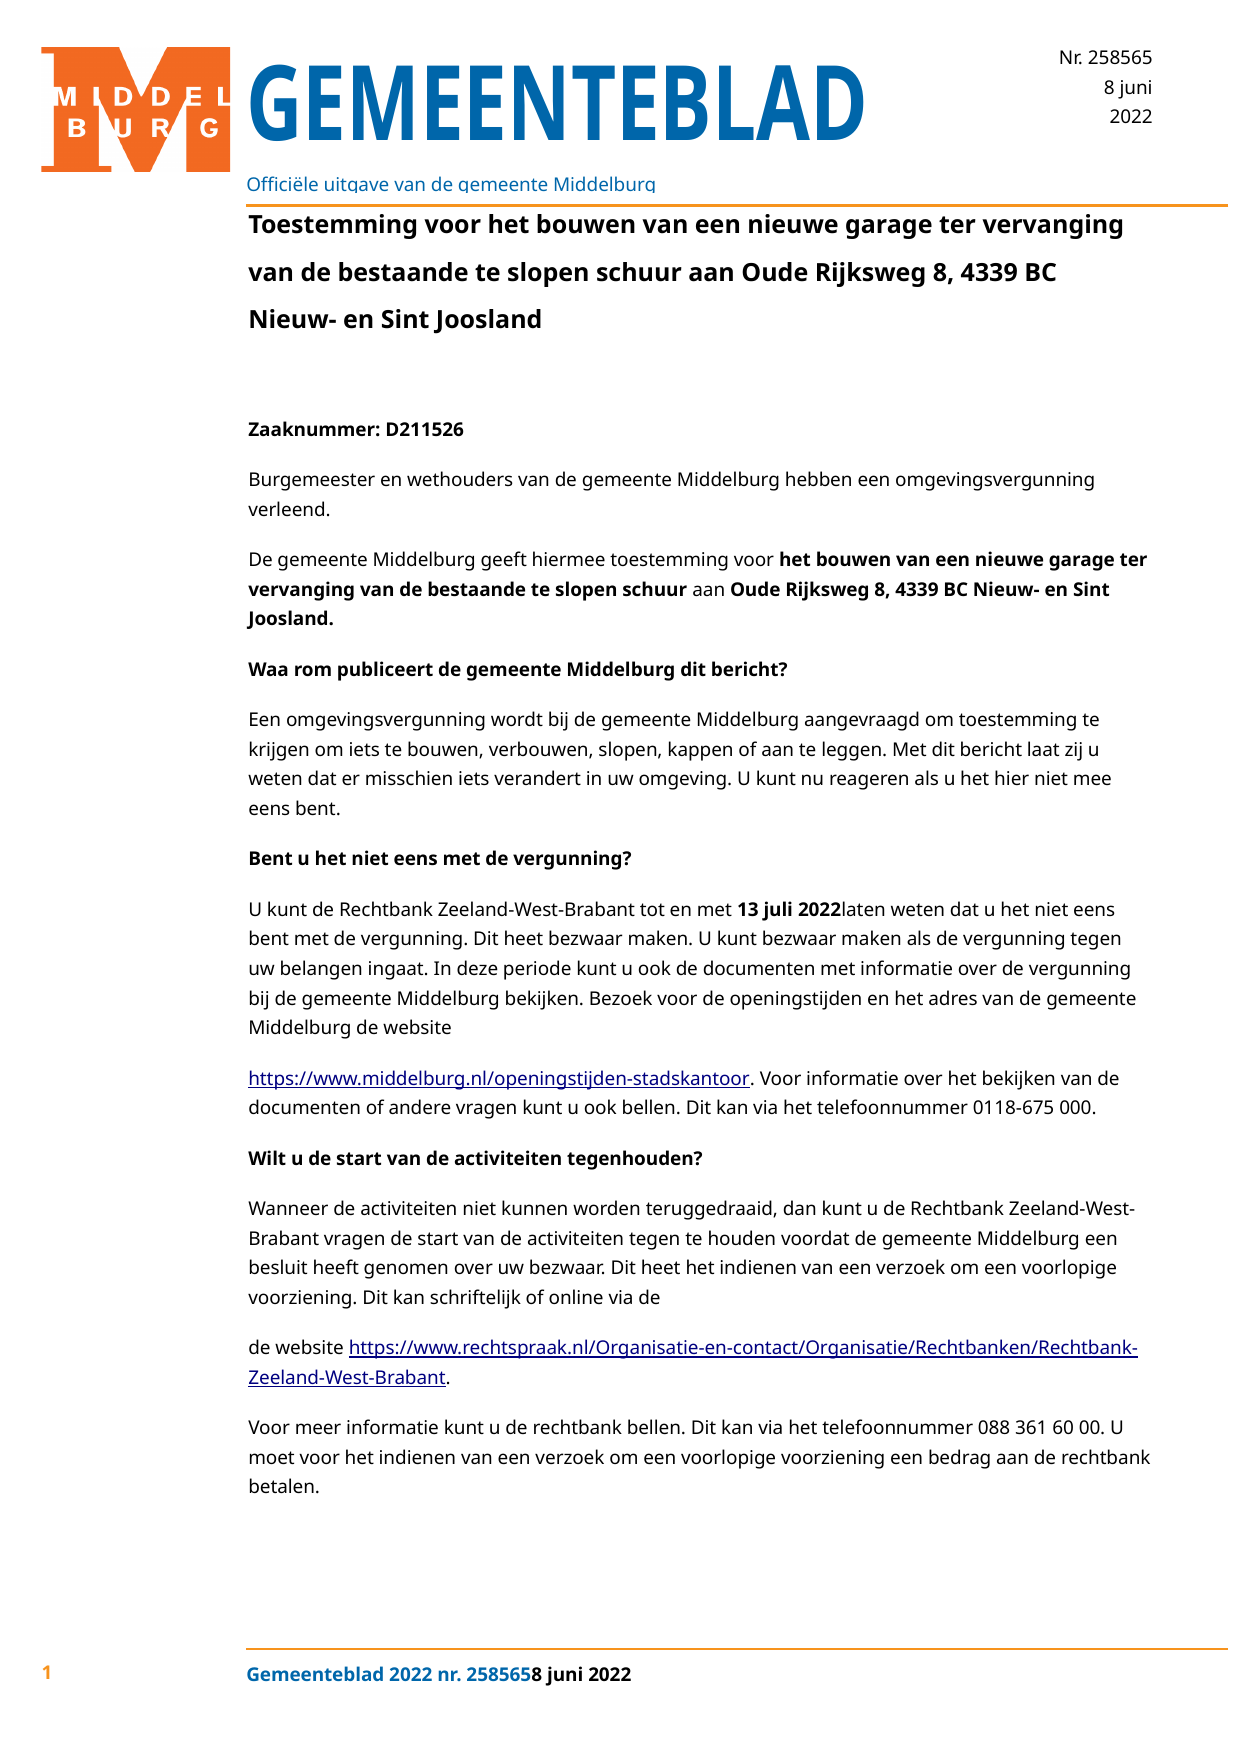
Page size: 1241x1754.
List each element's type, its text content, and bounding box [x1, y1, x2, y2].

text https://www.middelburg.nl/openingstijden-stadskantoor. Voor informatie over het bekijken van de documenten of andere vragen kunt u ook bellen. Dit kan via het telefoonnummer 0118-675 000. [248, 1065, 1152, 1120]
text Voor meer informatie kunt u de rechtbank bellen. Dit kan via het telefoonnummer 088 361 60 00. U moet voor het indienen van een verzoek om een voorlopige voorziening een bedrag aan de rechtbank betalen. [248, 1414, 1152, 1499]
text Een omgevingsvergunning wordt bij de gemeente Middelburg aangevraagd om toestemming te krijgen om iets te bouwen, verbouwen, slopen, kappen of aan te leggen. Met dit bericht laat zij u weten dat er misschien iets verandert in uw omgeving. U kunt nu reageren als u het hier niet mee eens bent. [248, 706, 1152, 821]
text Waa rom publiceert de gemeente Middelburg dit bericht? [248, 656, 1152, 682]
text Burgemeester en wethouders van de gemeente Middelburg hebben een omgevingsvergunning verleend. [248, 466, 1152, 522]
text Toestemming voor het bouwen van een nieuwe garage ter vervanging van de bestaande te slopen schuur aan Oude Rijksweg 8, 4339 BC Nieuw- en Sint Joosland [248, 207, 1152, 336]
text De gemeente Middelburg geeft hiermee toestemming voor het bouwen van een nieuwe garage ter vervanging van de bestaande te slopen schuur aan Oude Rijksweg 8, 4339 BC Nieuw- en Sint Joosland. [248, 546, 1152, 631]
text Wanneer de activiteiten niet kunnen worden teruggedraaid, dan kunt u de Rechtbank Zeeland-West-Brabant vragen de start van de activiteiten tegen te houden voordat de gemeente Middelburg een besluit heeft genomen over uw bezwaar. Dit heet het indienen van een verzoek om een voorlopige voorziening. Dit kan schriftelijk of online via de [248, 1195, 1152, 1309]
text Bent u het niet eens met de vergunning? [248, 846, 1152, 871]
text Wilt u de start van de activiteiten tegenhouden? [248, 1145, 1152, 1170]
picture [41, 47, 231, 172]
text U kunt de Rechtbank Zeeland-West-Brabant tot en met 13 juli 2022laten weten dat u het niet eens bent met de vergunning. Dit heet bezwaar maken. U kunt bezwaar maken als de vergunning tegen uw belangen ingaat. In deze periode kunt u ook de documenten met informatie over de vergunning bij de gemeente Middelburg bekijken. Bezoek voor de openingstijden en het adres van de gemeente Middelburg de website [248, 896, 1152, 1040]
text Zaaknummer: D211526 [248, 416, 1152, 442]
text de website https://www.rechtspraak.nl/Organisatie-en-contact/Organisatie/Rechtbanken/Rechtbank-Zeeland-West-Brabant. [248, 1334, 1152, 1389]
